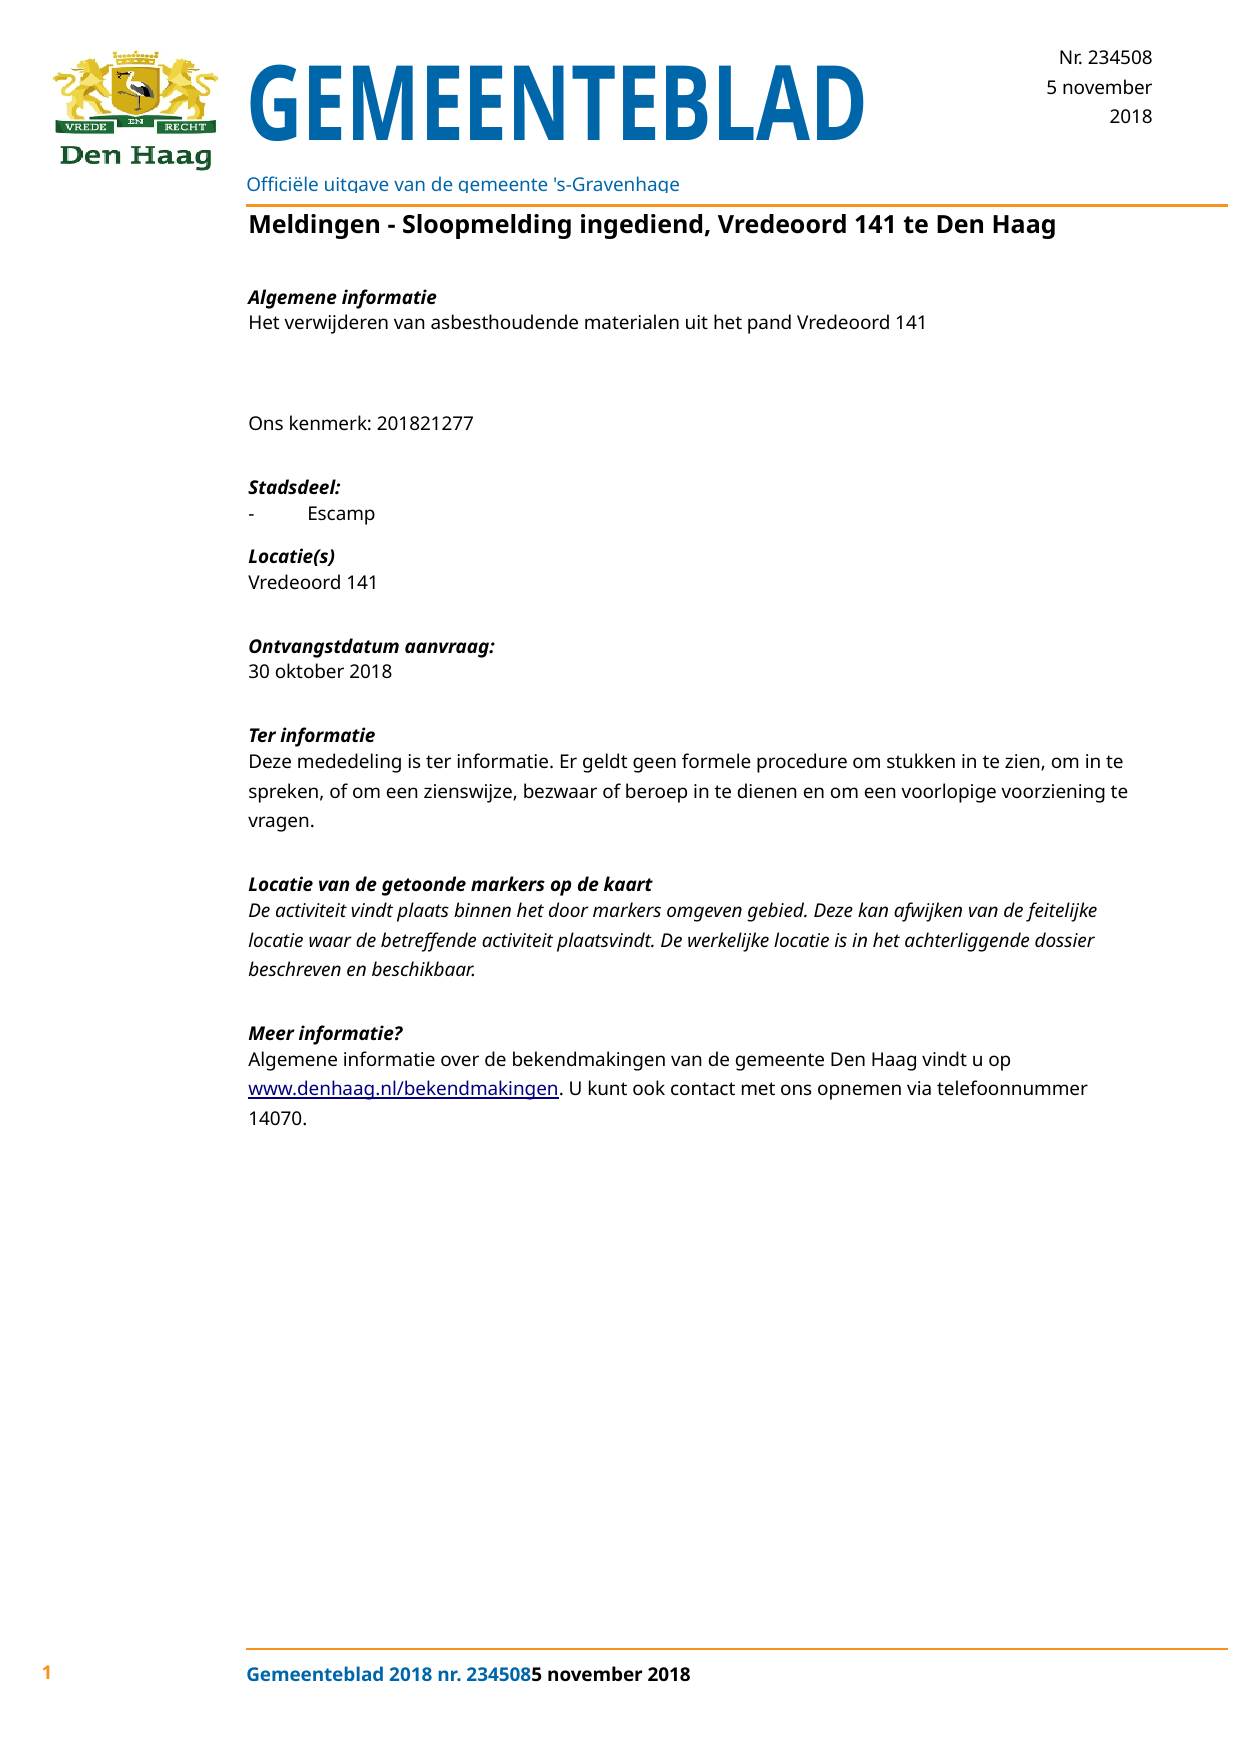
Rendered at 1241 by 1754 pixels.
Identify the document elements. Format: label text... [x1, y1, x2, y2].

text Stadsdeel: [248, 474, 1152, 500]
text Ontvangstdatum aanvraag: [248, 633, 1152, 659]
text Locatie van de getoonde markers op de kaart [248, 871, 1152, 897]
list Escamp [248, 500, 1152, 526]
text Meer informatie? [248, 1020, 1152, 1046]
text Locatie(s) [248, 543, 1152, 569]
text Deze mededeling is ter informatie. Er geldt geen formele procedure om stukken in te zien, om in te spreken, of om een zienswijze, bezwaar of beroep in te dienen en om een voorlopige voorziening te vragen. [248, 748, 1152, 833]
picture [41, 47, 231, 172]
text Ter informatie [248, 723, 1152, 748]
text 30 oktober 2018 [248, 659, 1152, 684]
text Algemene informatie over de bekendmakingen van de gemeente Den Haag vindt u op www.denhaag.nl/bekendmakingen. U kunt ook contact met ons opnemen via telefoonnummer 14070. [248, 1046, 1152, 1131]
text Het verwijderen van asbesthoudende materialen uit het pand Vredeoord 141 [248, 309, 1152, 335]
text Algemene informatie [248, 284, 1152, 309]
text Meldingen - Sloopmelding ingediend, Vredeoord 141 te Den Haag [248, 207, 1152, 241]
text Vredeoord 141 [248, 569, 1152, 595]
text De activiteit vindt plaats binnen het door markers omgeven gebied. Deze kan afwijken van de feitelijke locatie waar de betreffende activiteit plaatsvindt. De werkelijke locatie is in het achterliggende dossier beschreven en beschikbaar. [248, 897, 1152, 982]
text Ons kenmerk: 201821277 [248, 410, 1152, 436]
